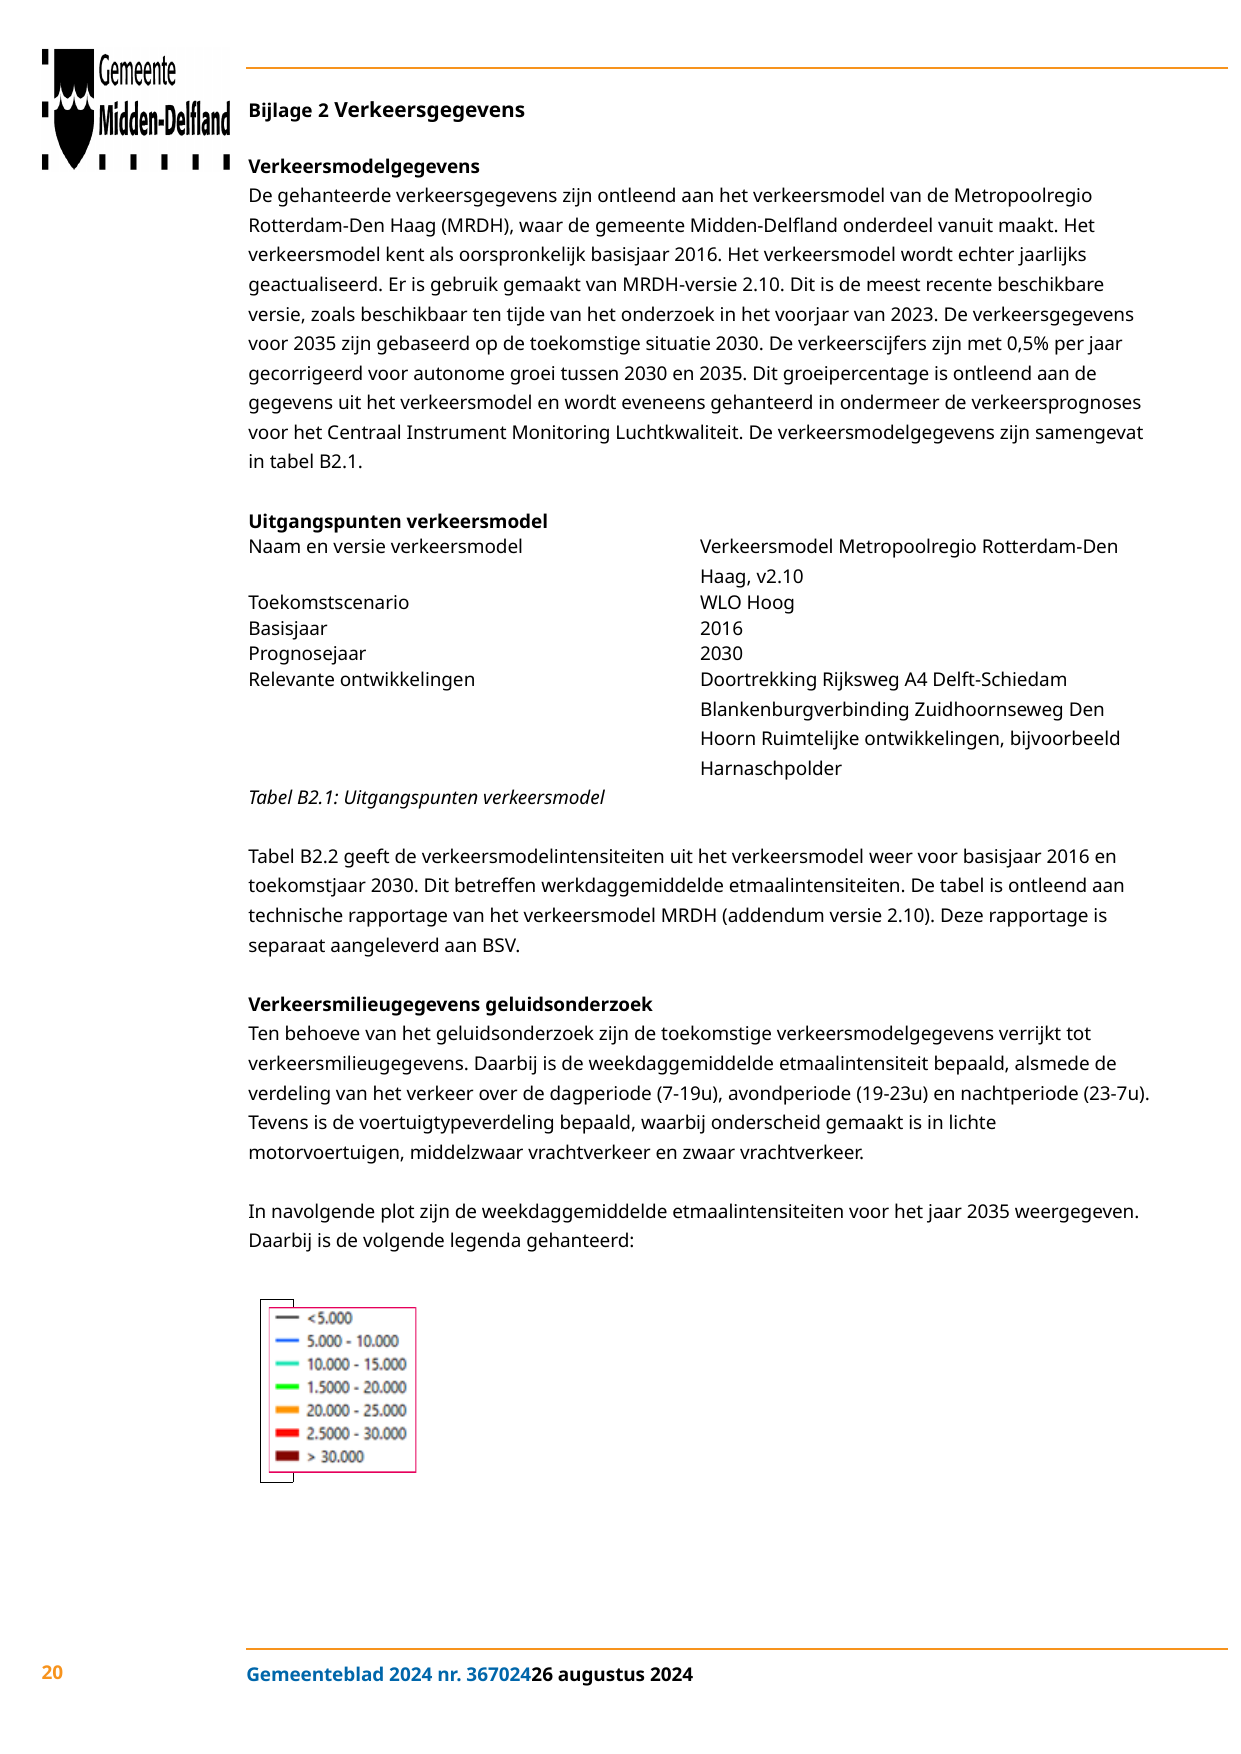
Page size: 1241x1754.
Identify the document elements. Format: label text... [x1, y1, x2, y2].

table_header Uitgangspunten verkeersmodel [248, 508, 700, 534]
text Verkeersmodelgegevens [248, 153, 1152, 179]
picture [268, 1307, 417, 1473]
table_cell Naam en versie verkeersmodel [248, 534, 700, 589]
text Ten behoeve van het geluidsonderzoek zijn de toekomstige verkeersmodelgegevens verrijkt tot verkeersmilieugegevens. Daarbij is de weekdaggemiddelde etmaalintensiteit bepaald, alsmede de verdeling van het verkeer over de dagperiode (7-19u), avondperiode (19-23u) en nachtperiode (23-7u). Tevens is de voertuigtypeverdeling bepaald, waarbij onderscheid gemaakt is in lichte motorvoertuigen, middelzwaar vrachtverkeer en zwaar vrachtverkeer. [248, 1021, 1152, 1165]
text Tabel B2.2 geeft de verkeersmodelintensiteiten uit het verkeersmodel weer voor basisjaar 2016 en toekomstjaar 2030. Dit betreffen werkdaggemiddelde etmaalintensiteiten. De tabel is ontleend aan technische rapportage van het verkeersmodel MRDH (addendum versie 2.10). Deze rapportage is separaat aangeleverd aan BSV. [248, 843, 1152, 958]
text De gehanteerde verkeersgegevens zijn ontleend aan het verkeersmodel van de Metropoolregio Rotterdam-Den Haag (MRDH), waar de gemeente Midden-Delfland onderdeel vanuit maakt. Het verkeersmodel kent als oorspronkelijk basisjaar 2016. Het verkeersmodel wordt echter jaarlijks geactualiseerd. Er is gebruik gemaakt van MRDH-versie 2.10. Dit is de meest recente beschikbare versie, zoals beschikbaar ten tijde van het onderzoek in het voorjaar van 2023. De verkeersgegevens voor 2035 zijn gebaseerd op de toekomstige situatie 2030. De verkeerscijfers zijn met 0,5% per jaar gecorrigeerd voor autonome groei tussen 2030 en 2035. Dit groeipercentage is ontleend aan de gegevens uit het verkeersmodel en wordt eveneens gehanteerd in ondermeer de verkeersprognoses voor het Centraal Instrument Monitoring Luchtkwaliteit. De verkeersmodelgegevens zijn samengevat in tabel B2.1. [248, 182, 1152, 474]
table_cell Verkeersmodel Metropoolregio Rotterdam-Den Haag, v2.10 [700, 534, 1152, 589]
text Verkeersmilieugegevens geluidsonderzoek [248, 991, 1152, 1017]
picture [41, 47, 231, 172]
table_header [700, 508, 1152, 534]
text Tabel B2.1: Uitgangspunten verkeersmodel [248, 784, 1152, 810]
table_cell Relevante ontwikkelingen [248, 666, 700, 781]
table_cell Doortrekking Rijksweg A4 Delft-Schiedam Blankenburgverbinding Zuidhoornseweg Den Hoorn Ruimtelijke ontwikkelingen, bijvoorbeeld Harnaschpolder [700, 666, 1152, 781]
table_cell Basisjaar [248, 615, 700, 641]
table_cell 2016 [700, 615, 1152, 641]
text In navolgende plot zijn de weekdaggemiddelde etmaalintensiteiten voor het jaar 2035 weergegeven. Daarbij is de volgende legenda gehanteerd: [248, 1198, 1152, 1253]
table_cell Prognosejaar [248, 641, 700, 666]
table_cell Toekomstscenario [248, 589, 700, 615]
table_cell WLO Hoog [700, 589, 1152, 615]
text Bijlage 2 Verkeersgegevens [248, 95, 1152, 123]
table_cell 2030 [700, 641, 1152, 666]
